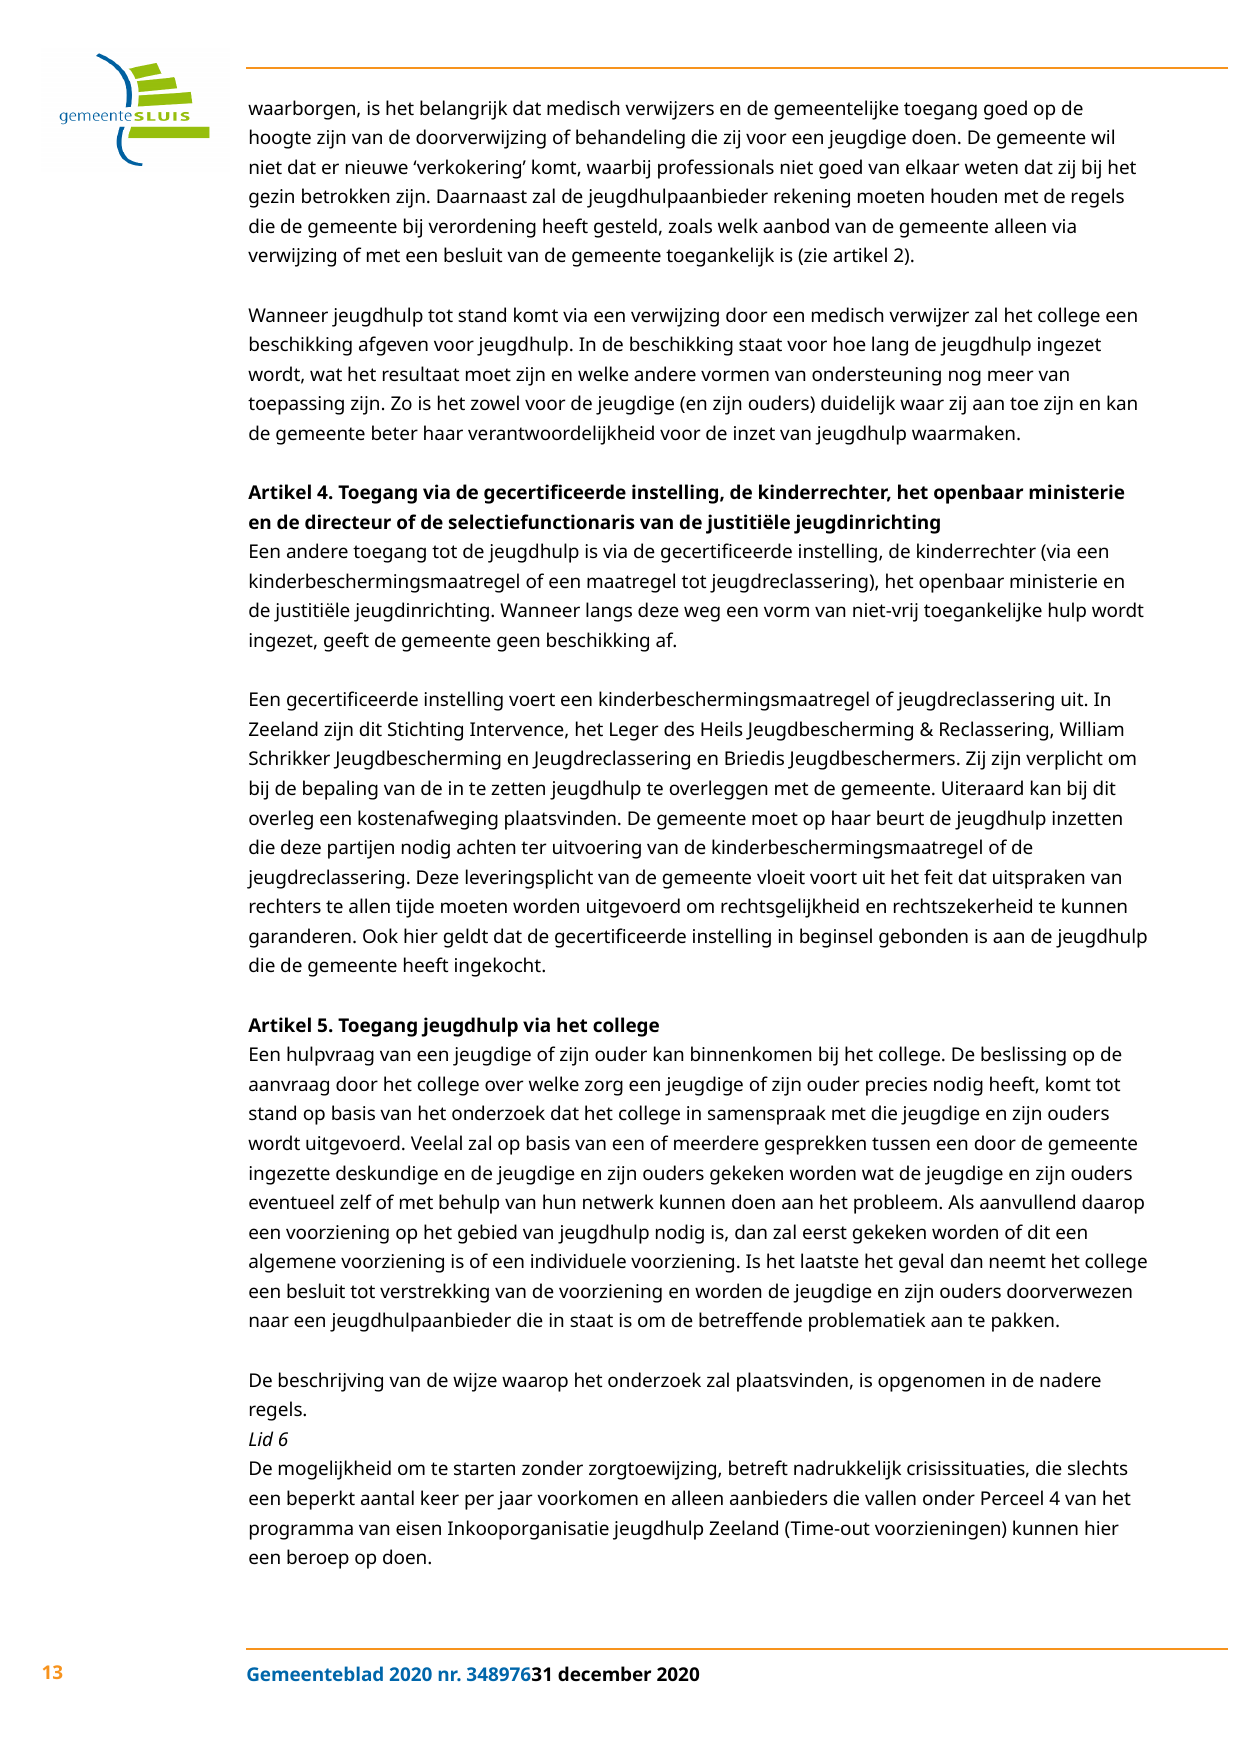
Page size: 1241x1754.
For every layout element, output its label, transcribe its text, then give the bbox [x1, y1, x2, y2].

text waarborgen, is het belangrijk dat medisch verwijzers en de gemeentelijke toegang goed op de hoogte zijn van de doorverwijzing of behandeling die zij voor een jeugdige doen. De gemeente wil niet dat er nieuwe ‘verkokering’ komt, waarbij professionals niet goed van elkaar weten dat zij bij het gezin betrokken zijn. Daarnaast zal de jeugdhulpaanbieder rekening moeten houden met de regels die de gemeente bij verordening heeft gesteld, zoals welk aanbod van de gemeente alleen via verwijzing of met een besluit van de gemeente toegankelijk is (zie artikel 2). [248, 95, 1152, 268]
text Een gecertificeerde instelling voert een kinderbeschermingsmaatregel of jeugdreclassering uit. In Zeeland zijn dit Stichting Intervence, het Leger des Heils Jeugdbescherming & Reclassering, William Schrikker Jeugdbescherming en Jeugdreclassering en Briedis Jeugdbeschermers. Zij zijn verplicht om bij de bepaling van de in te zetten jeugdhulp te overleggen met de gemeente. Uiteraard kan bij dit overleg een kostenafweging plaatsvinden. De gemeente moet op haar beurt de jeugdhulp inzetten die deze partijen nodig achten ter uitvoering van de kinderbeschermingsmaatregel of de jeugdreclassering. Deze leveringsplicht van de gemeente vloeit voort uit het feit dat uitspraken van rechters te allen tijde moeten worden uitgevoerd om rechtsgelijkheid en rechtszekerheid te kunnen garanderen. Ook hier geldt dat de gecertificeerde instelling in beginsel gebonden is aan de jeugdhulp die de gemeente heeft ingekocht. [248, 686, 1152, 978]
text Een hulpvraag van een jeugdige of zijn ouder kan binnenkomen bij het college. De beslissing op de aanvraag door het college over welke zorg een jeugdige of zijn ouder precies nodig heeft, komt tot stand op basis van het onderzoek dat het college in samenspraak met die jeugdige en zijn ouders wordt uitgevoerd. Veelal zal op basis van een of meerdere gesprekken tussen een door de gemeente ingezette deskundige en de jeugdige en zijn ouders gekeken worden wat de jeugdige en zijn ouders eventueel zelf of met behulp van hun netwerk kunnen doen aan het probleem. Als aanvullend daarop een voorziening op het gebied van jeugdhulp nodig is, dan zal eerst gekeken worden of dit een algemene voorziening is of een individuele voorziening. Is het laatste het geval dan neemt het college een besluit tot verstrekking van de voorziening en worden de jeugdige en zijn ouders doorverwezen naar een jeugdhulpaanbieder die in staat is om de betreffende problematiek aan te pakken. [248, 1041, 1152, 1333]
text Een andere toegang tot de jeugdhulp is via de gecertificeerde instelling, de kinderrechter (via een kinderbeschermingsmaatregel of een maatregel tot jeugdreclassering), het openbaar ministerie en de justitiële jeugdinrichting. Wanneer langs deze weg een vorm van niet-vrij toegankelijke hulp wordt ingezet, geeft de gemeente geen beschikking af. [248, 538, 1152, 653]
picture [41, 47, 231, 172]
text Wanneer jeugdhulp tot stand komt via een verwijzing door een medisch verwijzer zal het college een beschikking afgeven voor jeugdhulp. In de beschikking staat voor hoe lang de jeugdhulp ingezet wordt, wat het resultaat moet zijn en welke andere vormen van ondersteuning nog meer van toepassing zijn. Zo is het zowel voor de jeugdige (en zijn ouders) duidelijk waar zij aan toe zijn en kan de gemeente beter haar verantwoordelijkheid voor de inzet van jeugdhulp waarmaken. [248, 302, 1152, 446]
text Lid 6 [248, 1426, 1152, 1452]
text Artikel 5. Toegang jeugdhulp via het college [248, 1012, 1152, 1038]
text De beschrijving van de wijze waarop het onderzoek zal plaatsvinden, is opgenomen in de nadere regels. [248, 1367, 1152, 1422]
text Artikel 4. Toegang via de gecertificeerde instelling, de kinderrechter, het openbaar ministerie en de directeur of de selectiefunctionaris van de justitiële jeugdinrichting [248, 479, 1152, 535]
text De mogelijkheid om te starten zonder zorgtoewijzing, betreft nadrukkelijk crisissituaties, die slechts een beperkt aantal keer per jaar voorkomen en alleen aanbieders die vallen onder Perceel 4 van het programma van eisen Inkooporganisatie jeugdhulp Zeeland (Time-out voorzieningen) kunnen hier een beroep op doen. [248, 1456, 1152, 1570]
